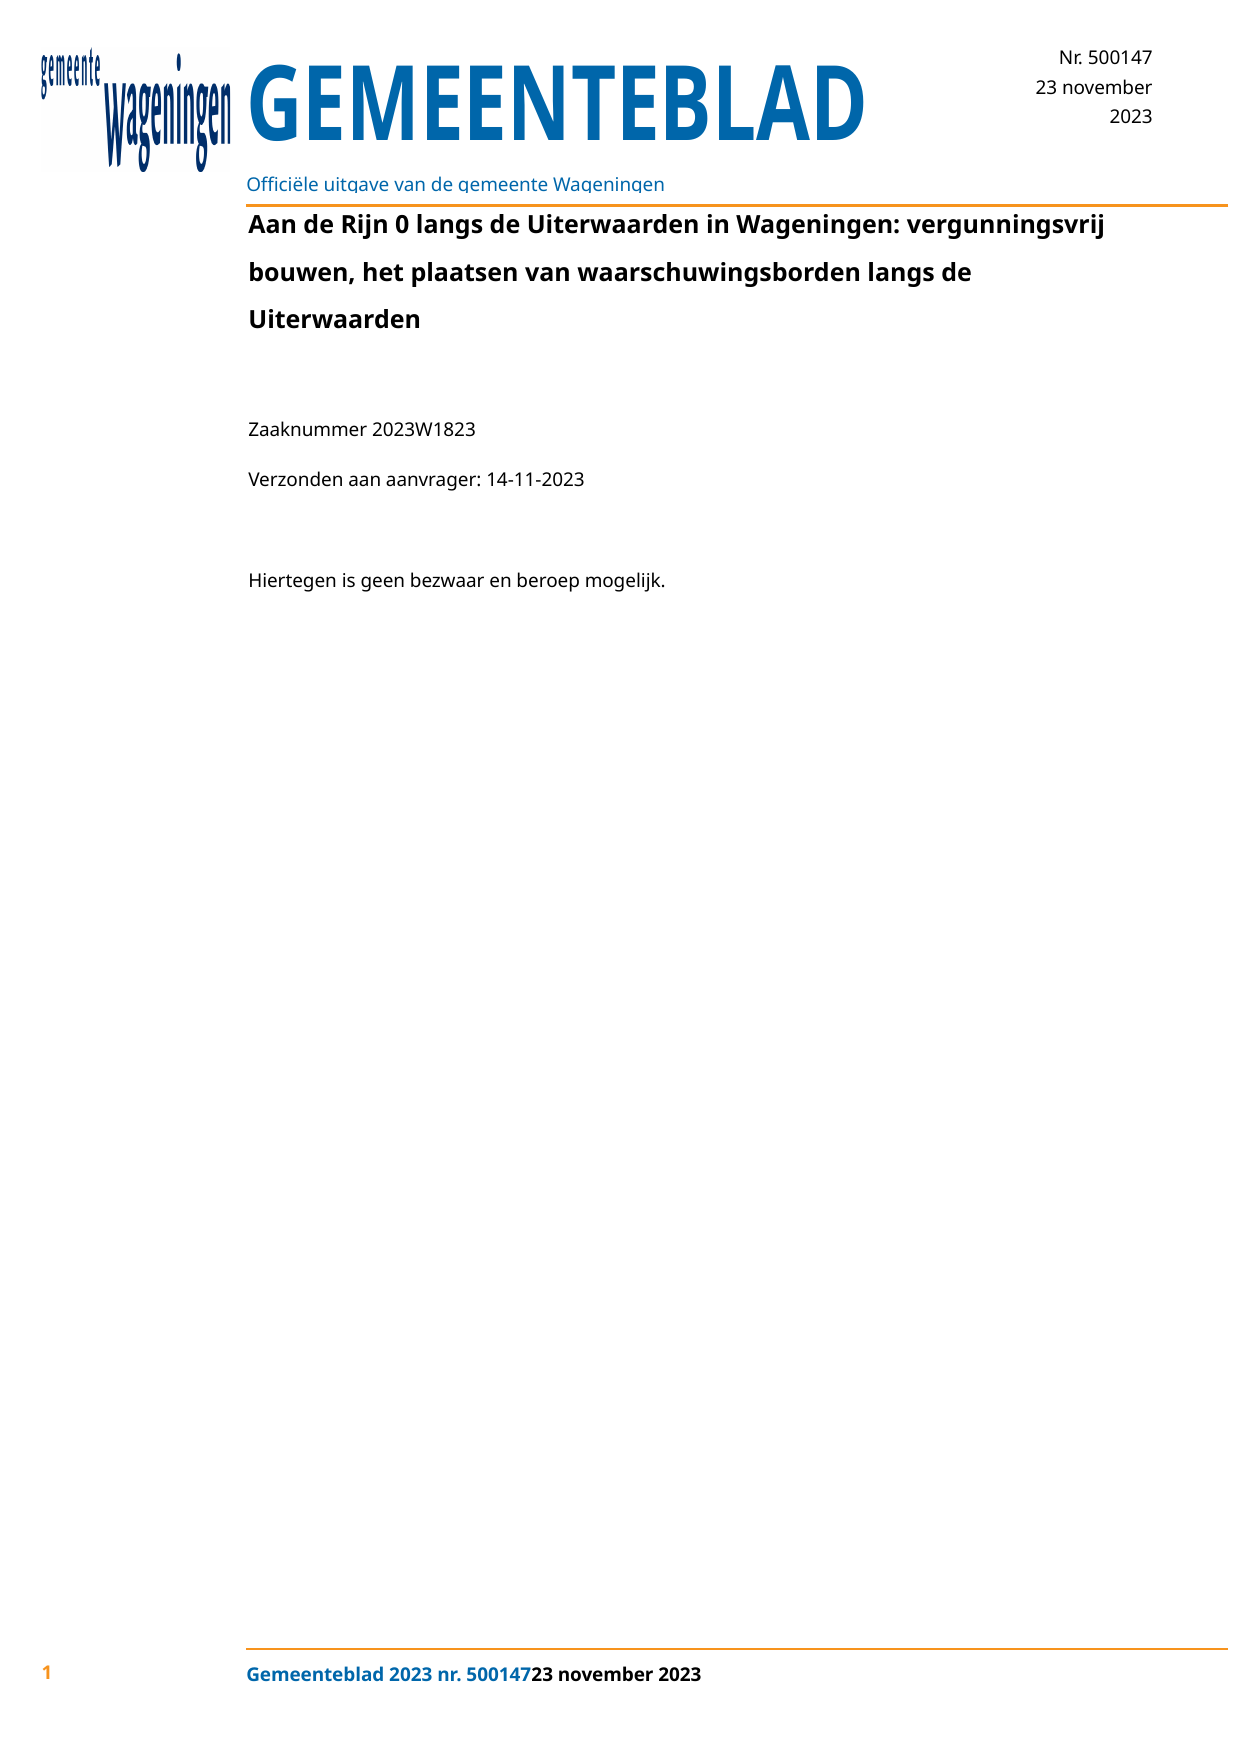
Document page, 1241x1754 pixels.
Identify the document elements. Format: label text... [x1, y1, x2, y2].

picture [41, 47, 231, 172]
text Zaaknummer 2023W1823 [248, 416, 1152, 442]
text Verzonden aan aanvrager: 14-11-2023 [248, 466, 1152, 492]
text Hiertegen is geen bezwaar en beroep mogelijk. [248, 567, 1152, 593]
text Aan de Rijn 0 langs de Uiterwaarden in Wageningen: vergunningsvrij bouwen, het plaatsen van waarschuwingsborden langs de Uiterwaarden [248, 207, 1152, 336]
